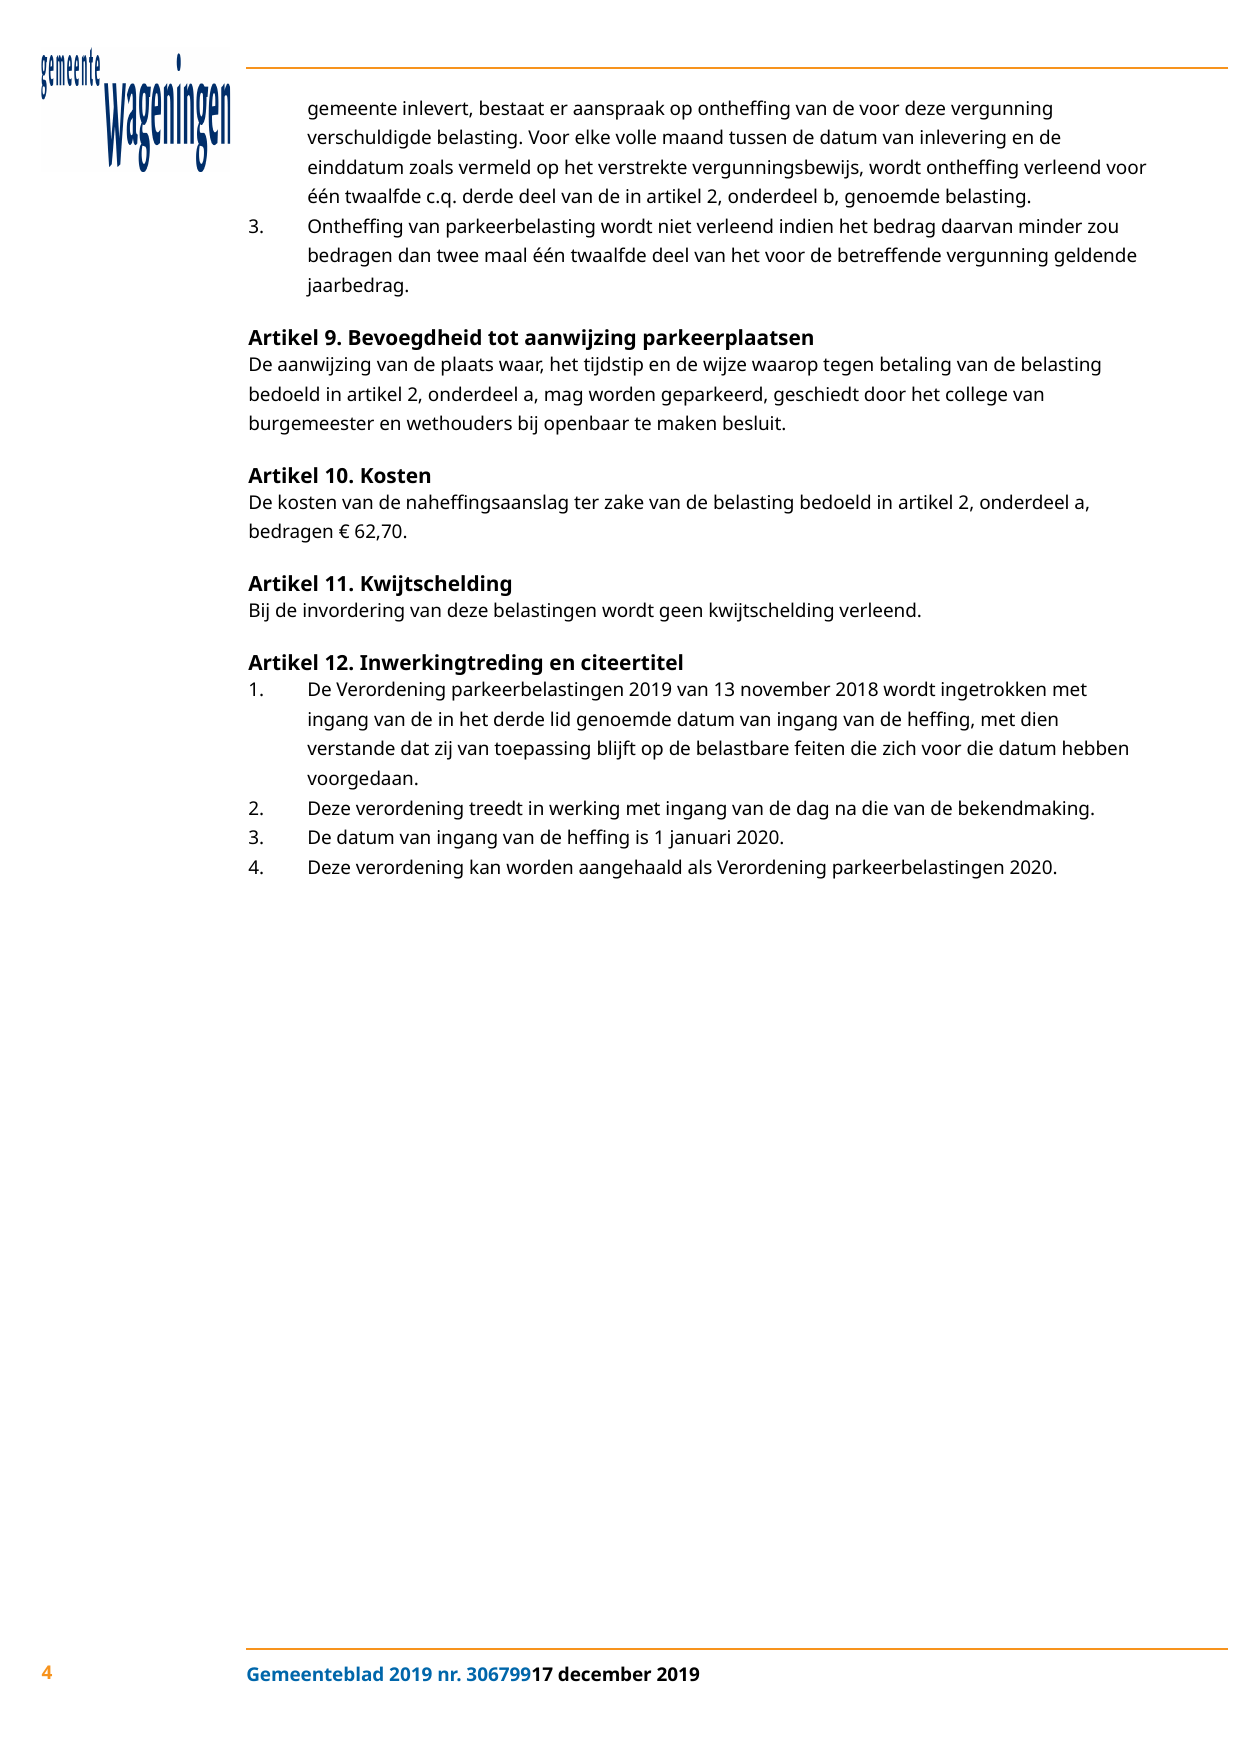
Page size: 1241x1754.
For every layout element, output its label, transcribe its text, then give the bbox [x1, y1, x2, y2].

text Artikel 10. Kosten [248, 461, 1152, 489]
list De datum van ingang van de heffing is 1 januari 2020. [248, 824, 1152, 850]
text Bij de invordering van deze belastingen wordt geen kwijtschelding verleend. [248, 598, 1152, 623]
text Artikel 9. Bevoegdheid tot aanwijzing parkeerplaatsen [248, 323, 1152, 351]
list De Verordening parkeerbelastingen 2019 van 13 november 2018 wordt ingetrokken met ingang van de in het derde lid genoemde datum van ingang van de heffing, met dien verstande dat zij van toepassing blijft op de belastbare feiten die zich voor die datum hebben voorgedaan. [248, 676, 1152, 791]
list gemeente inlevert, bestaat er aanspraak op ontheffing van de voor deze vergunning verschuldigde belasting. Voor elke volle maand tussen de datum van inlevering en de einddatum zoals vermeld op het verstrekte vergunningsbewijs, wordt ontheffing verleend voor één twaalfde c.q. derde deel van de in artikel 2, onderdeel b, genoemde belasting. [248, 95, 1152, 209]
text De kosten van de naheffingsaanslag ter zake van de belasting bedoeld in artikel 2, onderdeel a, bedragen € 62,70. [248, 489, 1152, 544]
list Deze verordening treedt in werking met ingang van de dag na die van de bekendmaking. [248, 795, 1152, 821]
picture [41, 47, 231, 172]
list Ontheffing van parkeerbelasting wordt niet verleend indien het bedrag daarvan minder zou bedragen dan twee maal één twaalfde deel van het voor de betreffende vergunning geldende jaarbedrag. [248, 213, 1152, 298]
text De aanwijzing van de plaats waar, het tijdstip en de wijze waarop tegen betaling van de belasting bedoeld in artikel 2, onderdeel a, mag worden geparkeerd, geschiedt door het college van burgemeester en wethouders bij openbaar te maken besluit. [248, 351, 1152, 436]
list Deze verordening kan worden aangehaald als Verordening parkeerbelastingen 2020. [248, 854, 1152, 880]
text Artikel 11. Kwijtschelding [248, 569, 1152, 598]
text Artikel 12. Inwerkingtreding en citeertitel [248, 648, 1152, 676]
